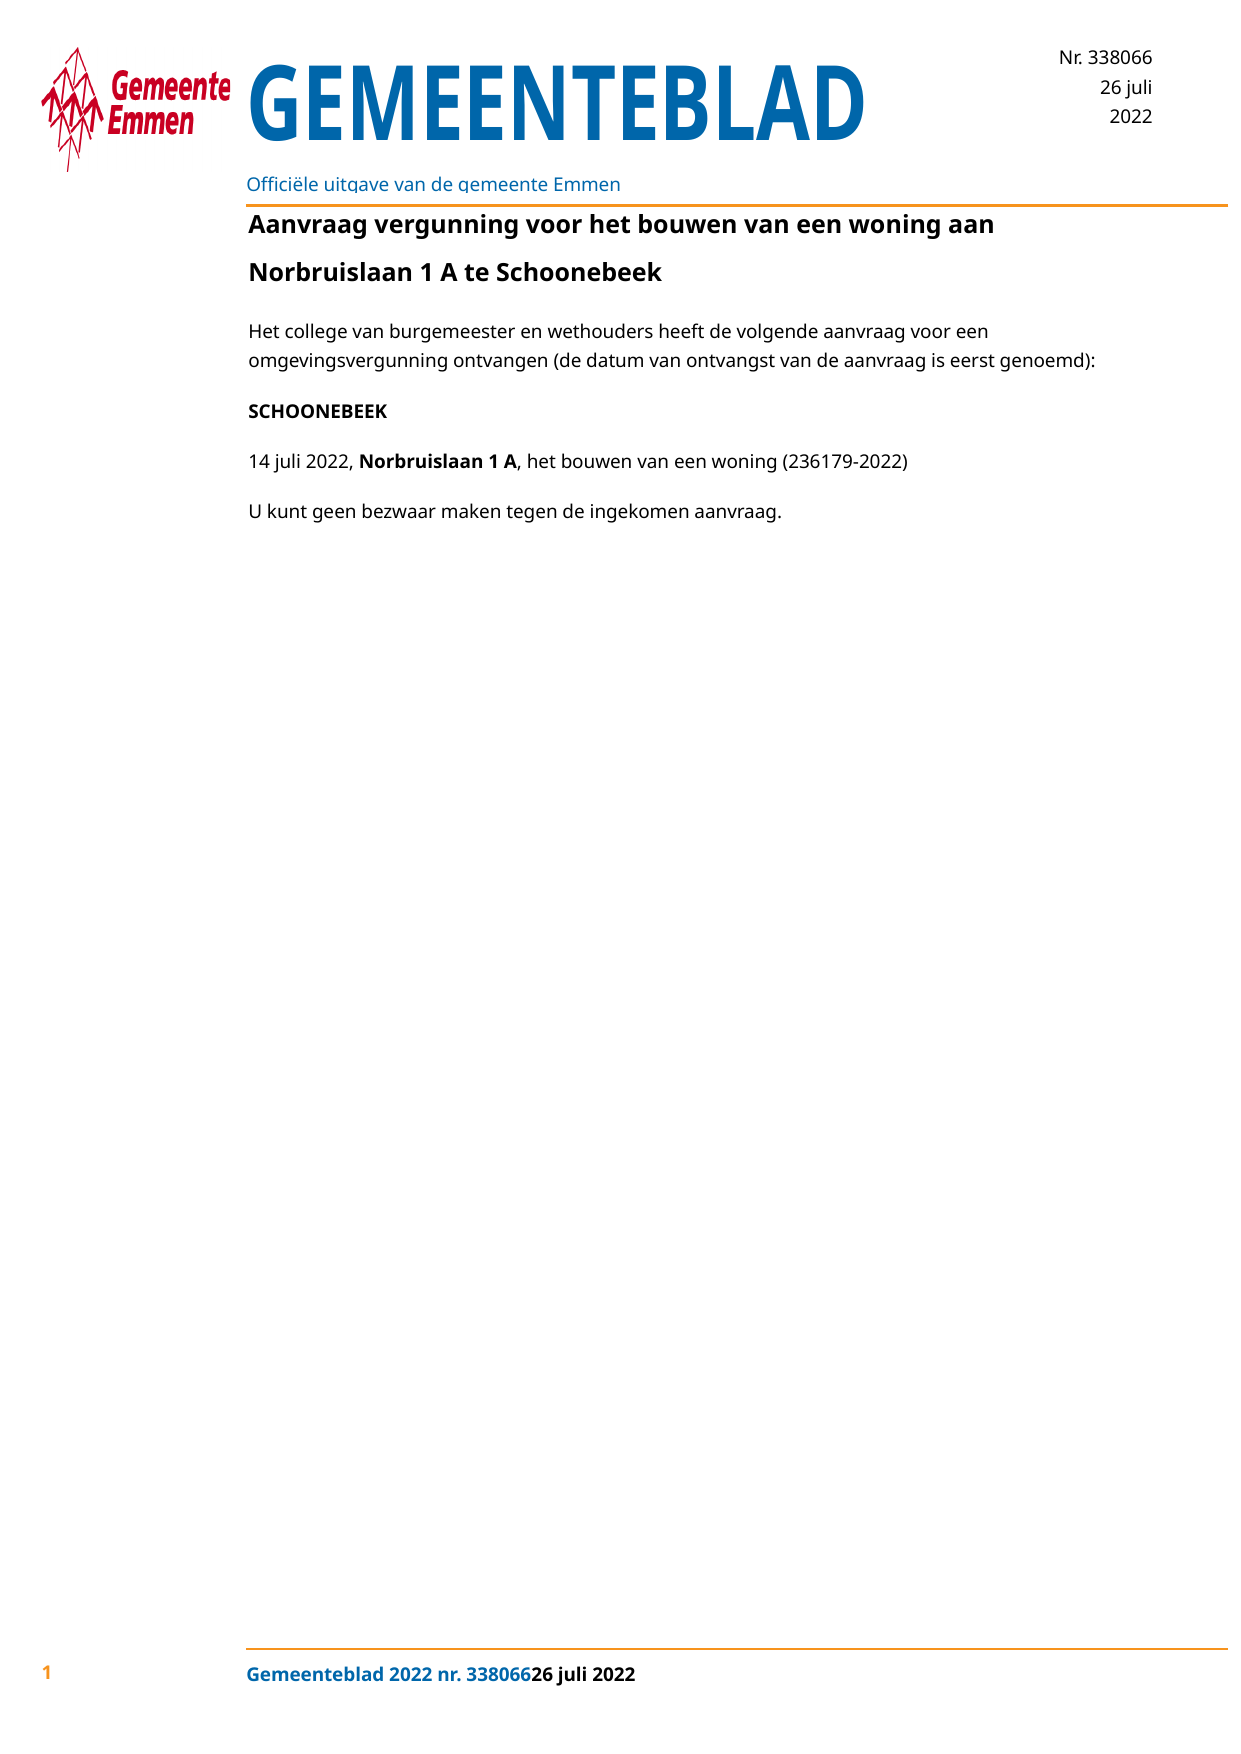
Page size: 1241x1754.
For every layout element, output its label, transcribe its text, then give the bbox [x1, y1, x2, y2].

text U kunt geen bezwaar maken tegen de ingekomen aanvraag. [248, 499, 1152, 524]
text Aanvraag vergunning voor het bouwen van een woning aan Norbruislaan 1 A te Schoonebeek [248, 207, 1152, 288]
text 14 juli 2022, Norbruislaan 1 A, het bouwen van een woning (236179-2022) [248, 448, 1152, 474]
text Het college van burgemeester en wethouders heeft de volgende aanvraag voor een omgevingsvergunning ontvangen (de datum van ontvangst van de aanvraag is eerst genoemd): [248, 318, 1152, 373]
picture [41, 47, 231, 172]
text SCHOONEBEEK [248, 398, 1152, 424]
